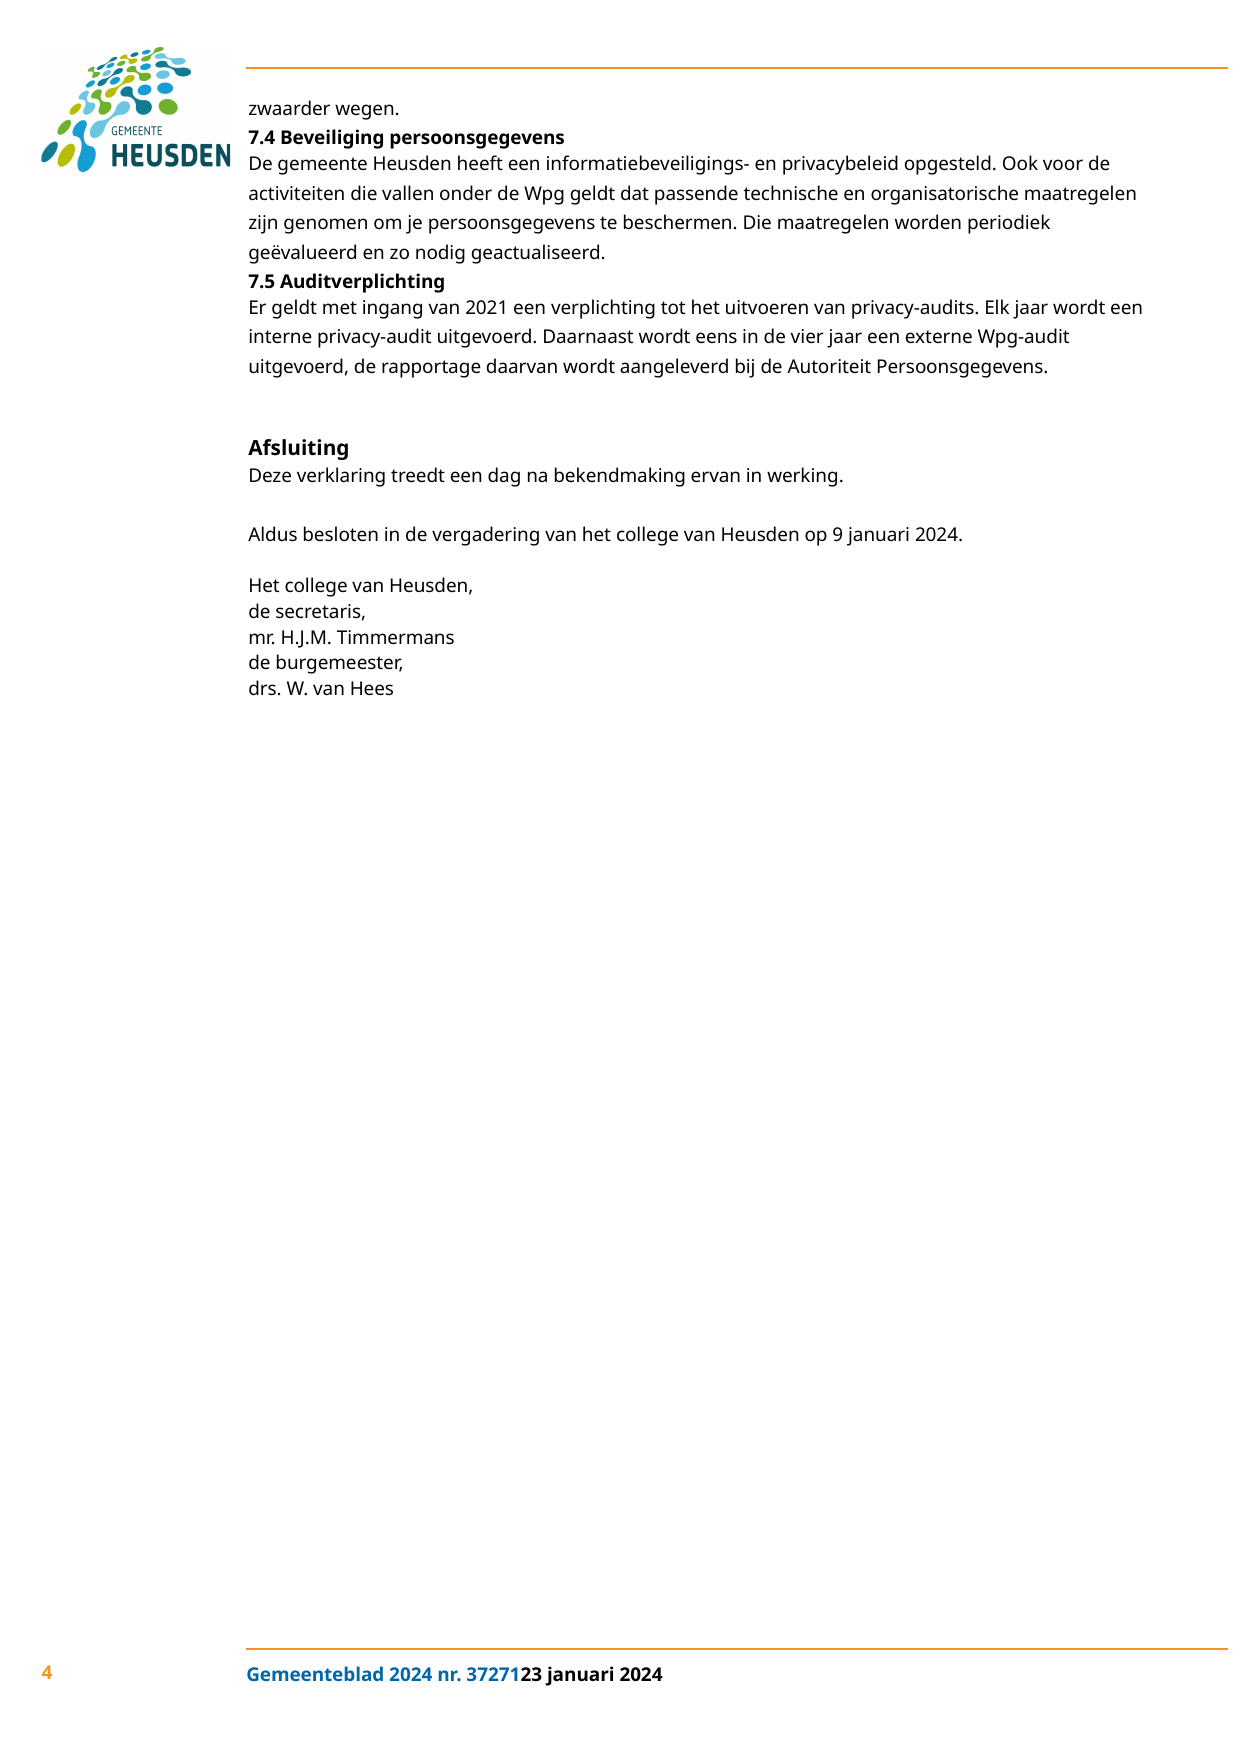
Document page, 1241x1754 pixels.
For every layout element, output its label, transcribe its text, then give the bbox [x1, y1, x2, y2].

text 7.4 Beveiliging persoonsgegevens [248, 124, 1152, 150]
text de secretaris, [248, 598, 1152, 624]
text Er geldt met ingang van 2021 een verplichting tot het uitvoeren van privacy-audits. Elk jaar wordt een interne privacy-audit uitgevoerd. Daarnaast wordt eens in de vier jaar een externe Wpg-audit uitgevoerd, de rapportage daarvan wordt aangeleverd bij de Autoriteit Persoonsgegevens. [248, 294, 1152, 379]
text 7.5 Auditverplichting [248, 268, 1152, 294]
text de burgemeester, [248, 649, 1152, 675]
text De gemeente Heusden heeft een informatiebeveiligings- en privacybeleid opgesteld. Ook voor de activiteiten die vallen onder de Wpg geldt dat passende technische en organisatorische maatregelen zijn genomen om je persoonsgegevens te beschermen. Die maatregelen worden periodiek geëvalueerd en zo nodig geactualiseerd. [248, 150, 1152, 264]
text Deze verklaring treedt een dag na bekendmaking ervan in werking. [248, 462, 1152, 487]
text Aldus besloten in de vergadering van het college van Heusden op 9 januari 2024. [248, 521, 1152, 547]
text Afsluiting [248, 433, 1152, 462]
picture [41, 47, 231, 172]
text drs. W. van Hees [248, 675, 1152, 701]
text mr. H.J.M. Timmermans [248, 624, 1152, 649]
text Het college van Heusden, [248, 572, 1152, 598]
text zwaarder wegen. [248, 95, 1152, 121]
